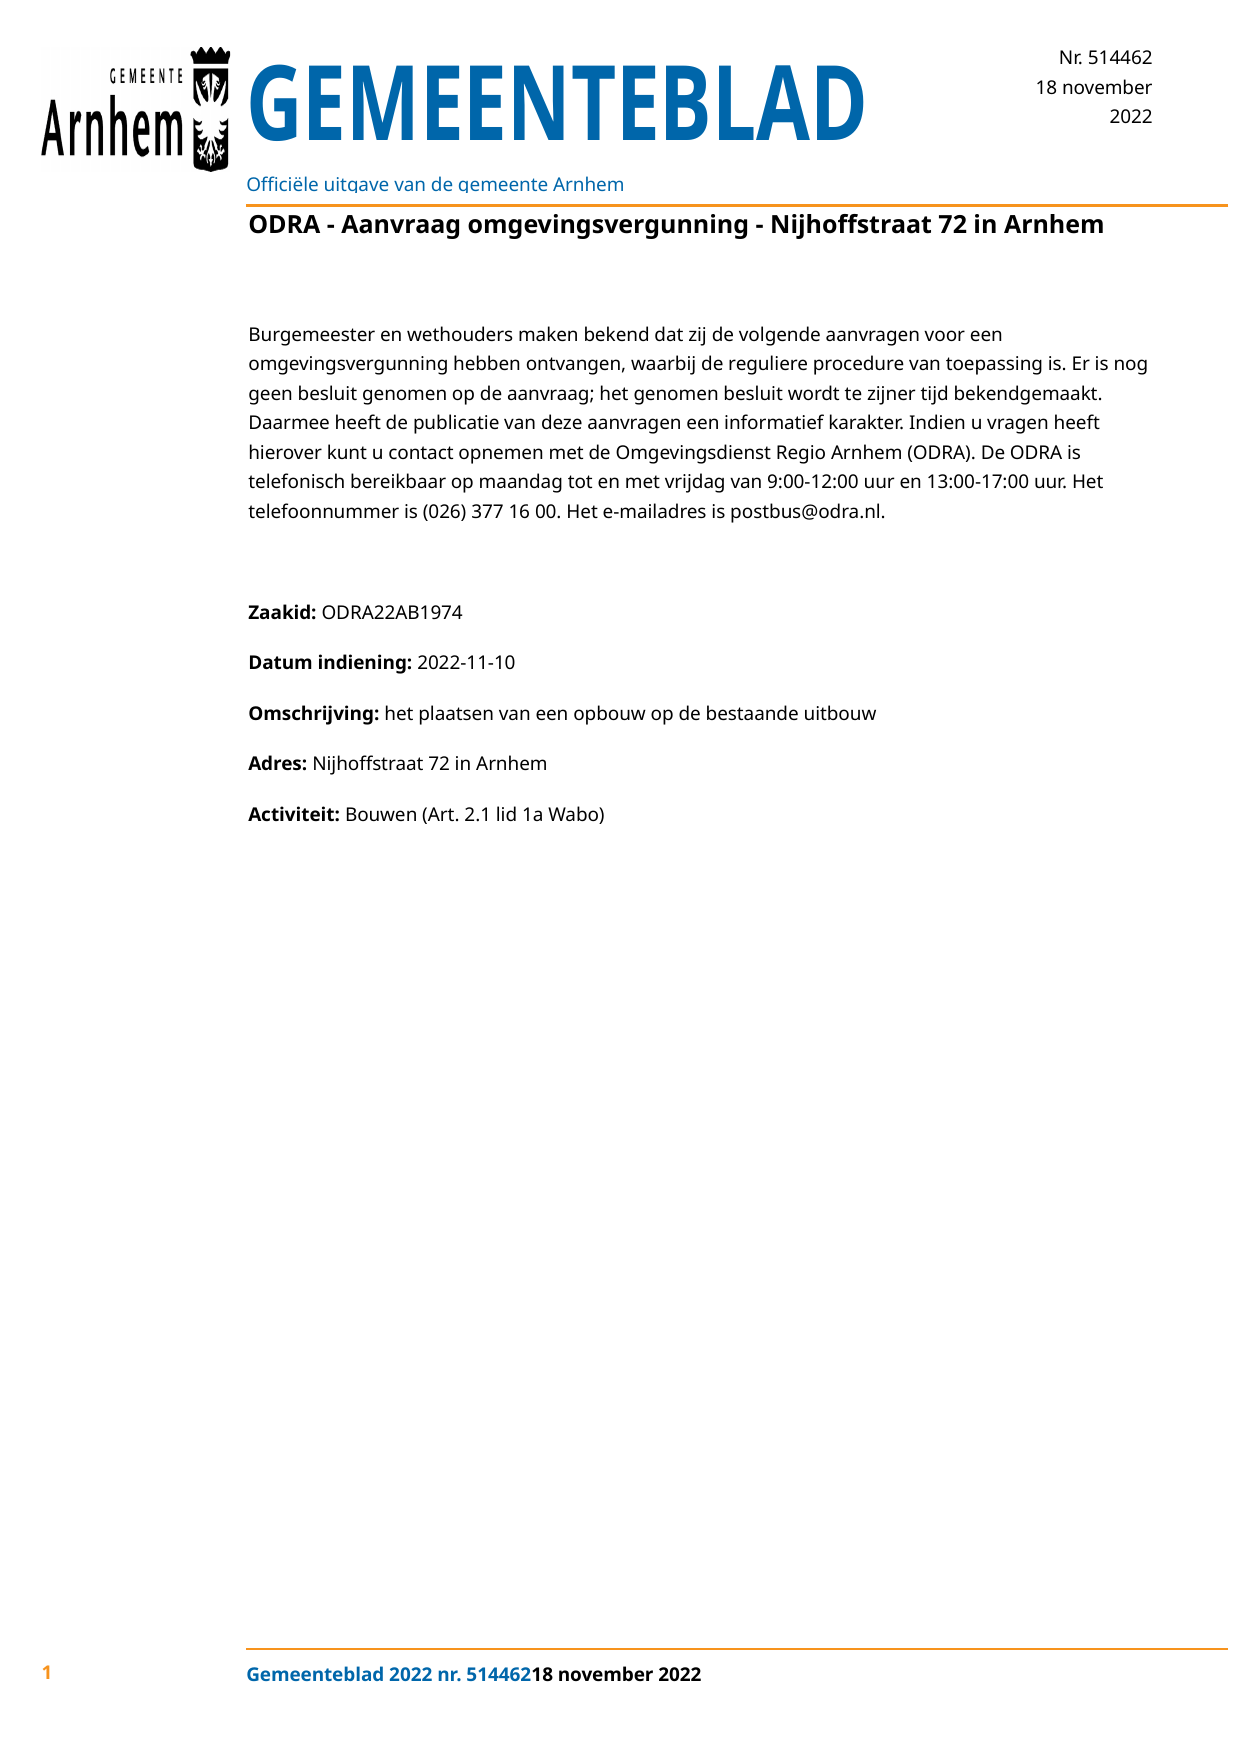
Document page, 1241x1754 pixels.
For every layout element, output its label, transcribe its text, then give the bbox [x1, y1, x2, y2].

text ODRA - Aanvraag omgevingsvergunning - Nijhoffstraat 72 in Arnhem [248, 207, 1152, 241]
text Activiteit: Bouwen (Art. 2.1 lid 1a Wabo) [248, 801, 1152, 826]
text Zaakid: ODRA22AB1974 [248, 599, 1152, 625]
text Burgemeester en wethouders maken bekend dat zij de volgende aanvragen voor een omgevingsvergunning hebben ontvangen, waarbij de reguliere procedure van toepassing is. Er is nog geen besluit genomen op de aanvraag; het genomen besluit wordt te zijner tijd bekendgemaakt. Daarmee heeft de publicatie van deze aanvragen een informatief karakter. Indien u vragen heeft hierover kunt u contact opnemen met de Omgevingsdienst Regio Arnhem (ODRA). De ODRA is telefonisch bereikbaar op maandag tot en met vrijdag van 9:00-12:00 uur en 13:00-17:00 uur. Het telefoonnummer is (026) 377 16 00. Het e-mailadres is postbus@odra.nl. [248, 321, 1152, 524]
text Adres: Nijhoffstraat 72 in Arnhem [248, 750, 1152, 776]
text Datum indiening: 2022-11-10 [248, 649, 1152, 675]
picture [41, 47, 231, 172]
text Omschrijving: het plaatsen van een opbouw op de bestaande uitbouw [248, 700, 1152, 726]
